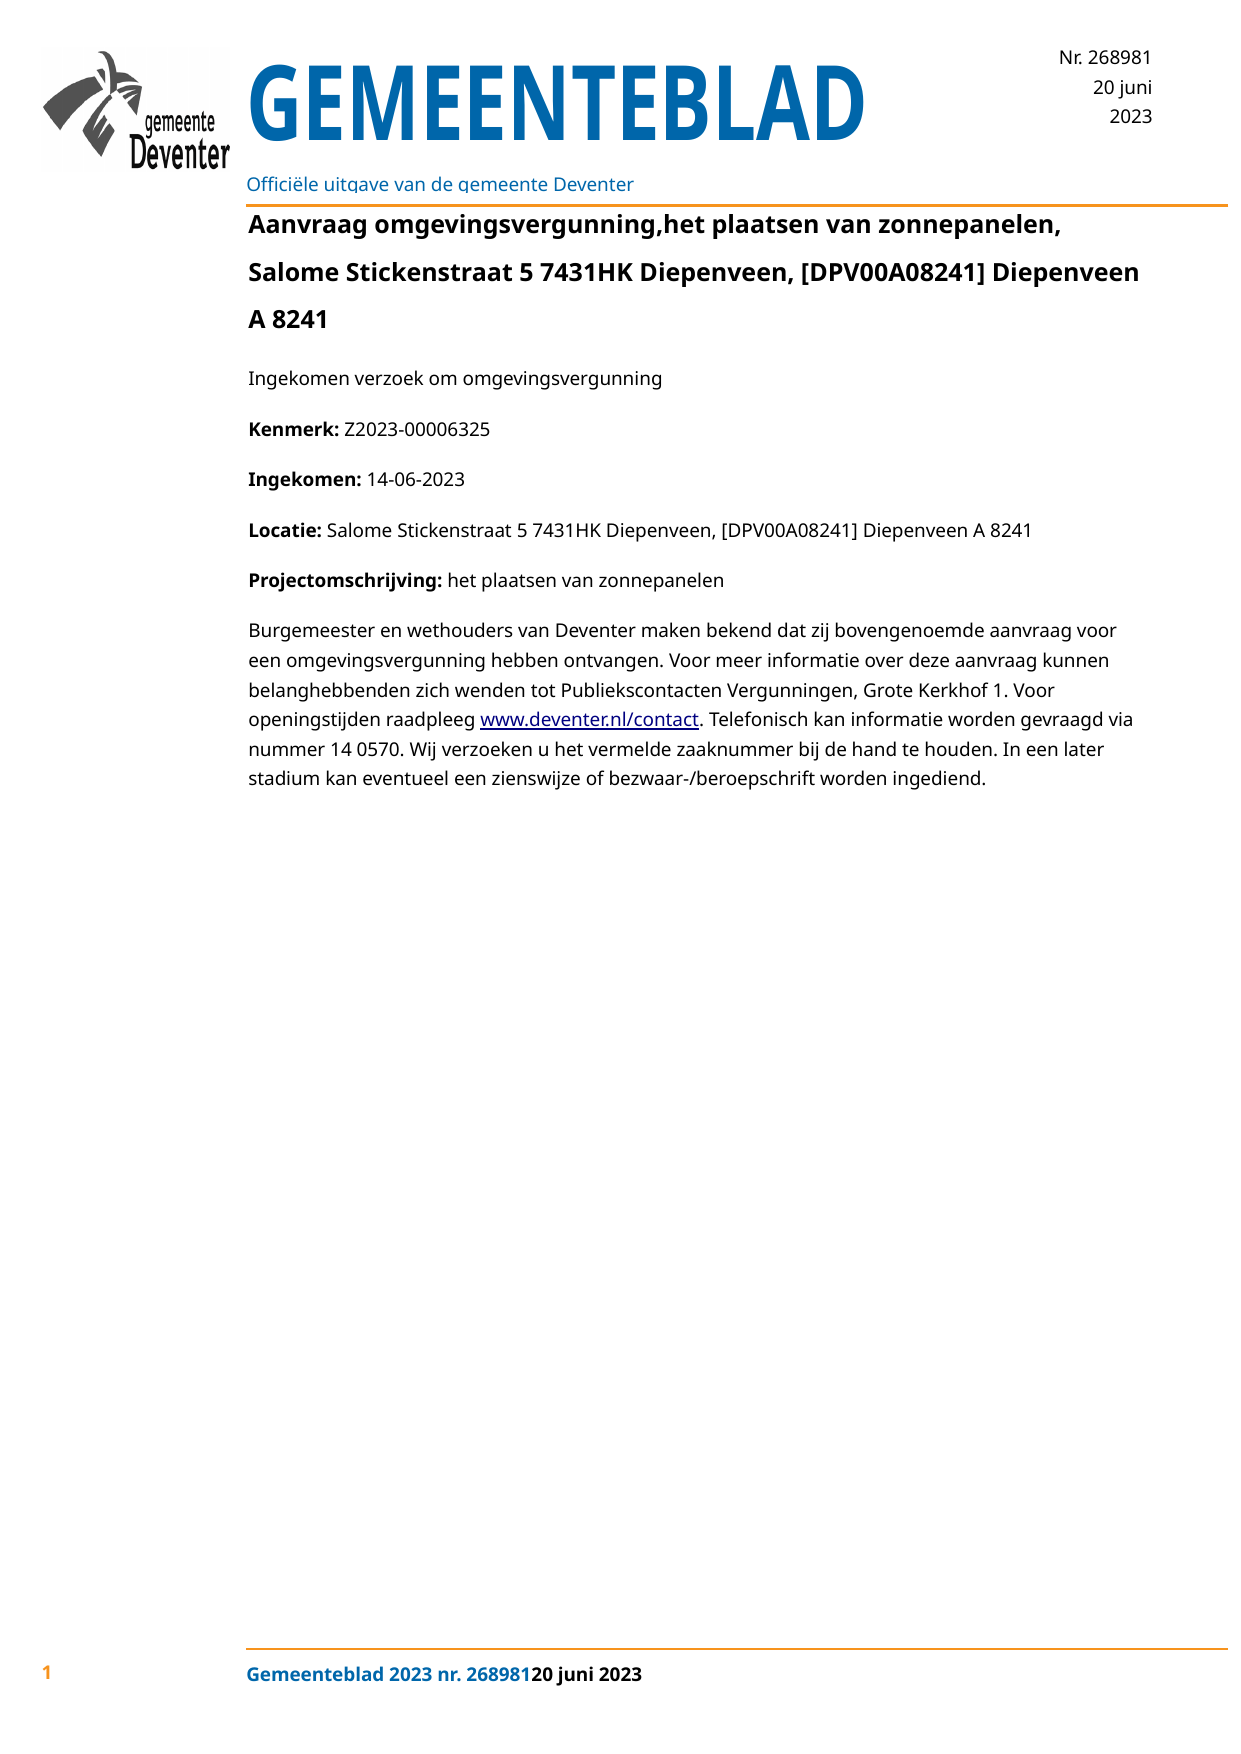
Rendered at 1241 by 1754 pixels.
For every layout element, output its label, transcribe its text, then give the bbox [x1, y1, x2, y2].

text Ingekomen: 14-06-2023 [248, 466, 1152, 492]
picture [41, 47, 231, 172]
text Projectomschrijving: het plaatsen van zonnepanelen [248, 567, 1152, 593]
text Ingekomen verzoek om omgevingsvergunning [248, 366, 1152, 391]
text Aanvraag omgevingsvergunning,het plaatsen van zonnepanelen, Salome Stickenstraat 5 7431HK Diepenveen, [DPV00A08241] Diepenveen A 8241 [248, 207, 1152, 336]
text Burgemeester en wethouders van Deventer maken bekend dat zij bovengenoemde aanvraag voor een omgevingsvergunning hebben ontvangen. Voor meer informatie over deze aanvraag kunnen belanghebbenden zich wenden tot Publiekscontacten Vergunningen, Grote Kerkhof 1. Voor openingstijden raadpleeg www.deventer.nl/contact. Telefonisch kan informatie worden gevraagd via nummer 14 0570. Wij verzoeken u het vermelde zaaknummer bij de hand te houden. In een later stadium kan eventueel een zienswijze of bezwaar-/beroepschrift worden ingediend. [248, 618, 1152, 791]
text Locatie: Salome Stickenstraat 5 7431HK Diepenveen, [DPV00A08241] Diepenveen A 8241 [248, 517, 1152, 542]
text Kenmerk: Z2023-00006325 [248, 416, 1152, 442]
